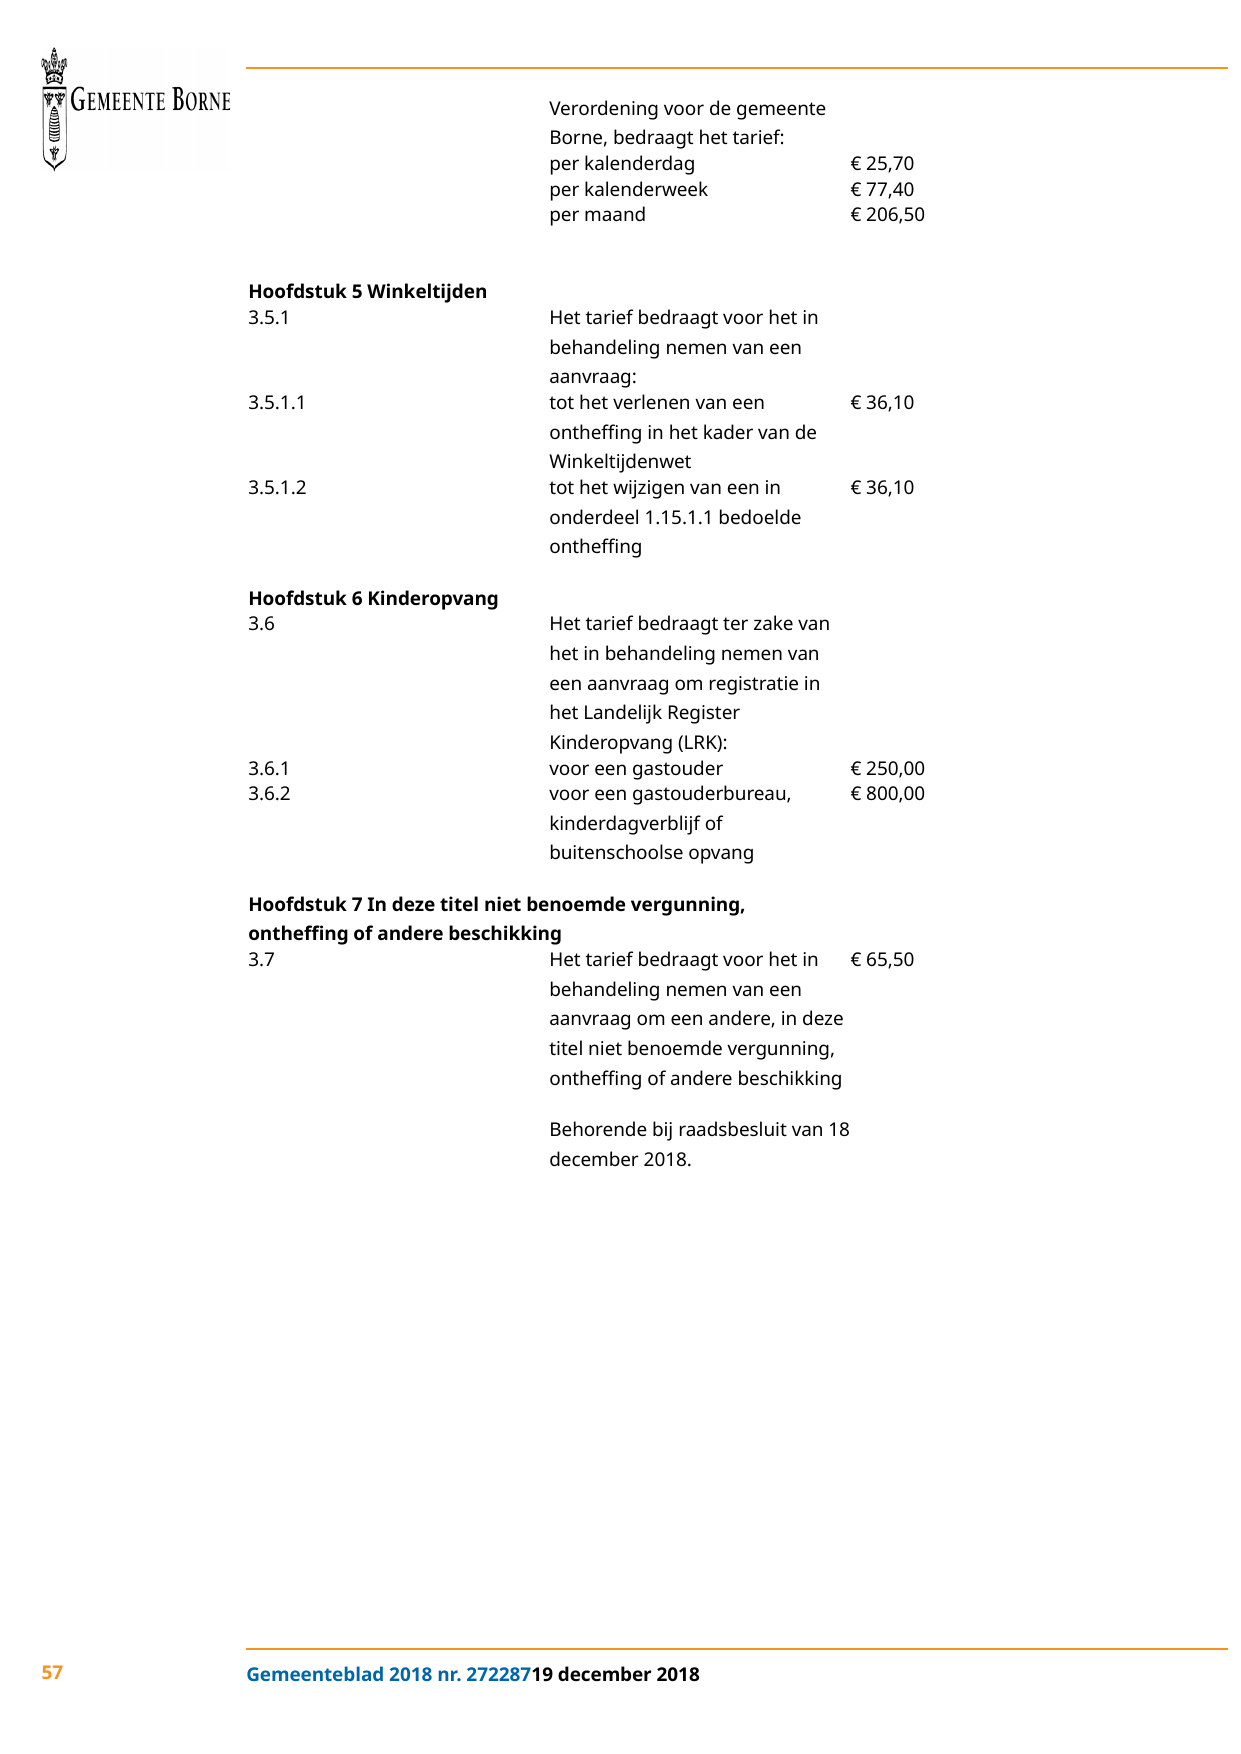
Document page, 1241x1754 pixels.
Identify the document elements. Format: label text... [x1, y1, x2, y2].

table_cell [549, 559, 850, 585]
table_cell [248, 559, 549, 585]
table_cell [248, 1090, 549, 1116]
table_cell 3.7 [248, 946, 549, 1090]
table_cell [248, 253, 549, 279]
table_cell per kalenderweek [549, 176, 850, 202]
table_cell [850, 305, 1152, 389]
table_cell [248, 176, 549, 202]
table_cell 3.5.1 [248, 305, 549, 389]
table_cell [850, 585, 1152, 611]
table_cell [850, 611, 1152, 755]
table_cell Verordening voor de gemeente Borne, bedraagt het tarief: [549, 95, 850, 150]
picture [41, 47, 231, 172]
table_cell € 25,70 [850, 150, 1152, 176]
table_cell [248, 95, 549, 150]
table_cell [248, 1116, 549, 1171]
table_cell Hoofdstuk 7 In deze titel niet benoemde vergunning, ontheffing of andere beschikking [248, 891, 850, 946]
table_cell [549, 1090, 850, 1116]
table_cell voor een gastouder [549, 755, 850, 780]
table_cell € 36,10 [850, 474, 1152, 559]
table_cell Het tarief bedraagt voor het in behandeling nemen van een aanvraag: [549, 305, 850, 389]
table_cell [850, 1090, 1152, 1116]
table_cell 3.5.1.2 [248, 474, 549, 559]
table_cell [850, 227, 1152, 253]
table_cell Het tarief bedraagt voor het in behandeling nemen van een aanvraag om een andere, in deze titel niet benoemde vergunning, ontheffing of andere beschikking [549, 946, 850, 1090]
table_cell [549, 253, 850, 279]
table_cell € 800,00 [850, 780, 1152, 865]
table_cell € 65,50 [850, 946, 1152, 1090]
table_cell [850, 95, 1152, 150]
table_cell Behorende bij raadsbesluit van 18 december 2018. [549, 1116, 850, 1171]
table_cell [248, 865, 549, 891]
table_cell [248, 227, 549, 253]
table_cell voor een gastouderbureau, kinderdagverblijf of buitenschoolse opvang [549, 780, 850, 865]
table_cell Hoofdstuk 5 Winkeltijden [248, 279, 850, 304]
table_cell € 250,00 [850, 755, 1152, 780]
table_cell € 77,40 [850, 176, 1152, 202]
table_cell [850, 1116, 1152, 1171]
table_cell tot het wijzigen van een in onderdeel 1.15.1.1 bedoelde ontheffing [549, 474, 850, 559]
table_cell [248, 150, 549, 176]
table_cell [248, 202, 549, 227]
table_cell [850, 279, 1152, 304]
table_cell per maand [549, 202, 850, 227]
table_cell 3.6.2 [248, 780, 549, 865]
table_cell per kalenderdag [549, 150, 850, 176]
table_cell [850, 891, 1152, 946]
table_cell € 206,50 [850, 202, 1152, 227]
table_cell [850, 559, 1152, 585]
table_cell 3.6.1 [248, 755, 549, 780]
table_cell tot het verlenen van een ontheffing in het kader van de Winkeltijdenwet [549, 389, 850, 474]
table_cell € 36,10 [850, 389, 1152, 474]
table_cell [549, 227, 850, 253]
table_cell [850, 865, 1152, 891]
table_cell 3.5.1.1 [248, 389, 549, 474]
table_cell [850, 253, 1152, 279]
table_cell Hoofdstuk 6 Kinderopvang [248, 585, 850, 611]
table_cell [549, 865, 850, 891]
table_cell 3.6 [248, 611, 549, 755]
table_cell Het tarief bedraagt ter zake van het in behandeling nemen van een aanvraag om registratie in het Landelijk Register Kinderopvang (LRK): [549, 611, 850, 755]
